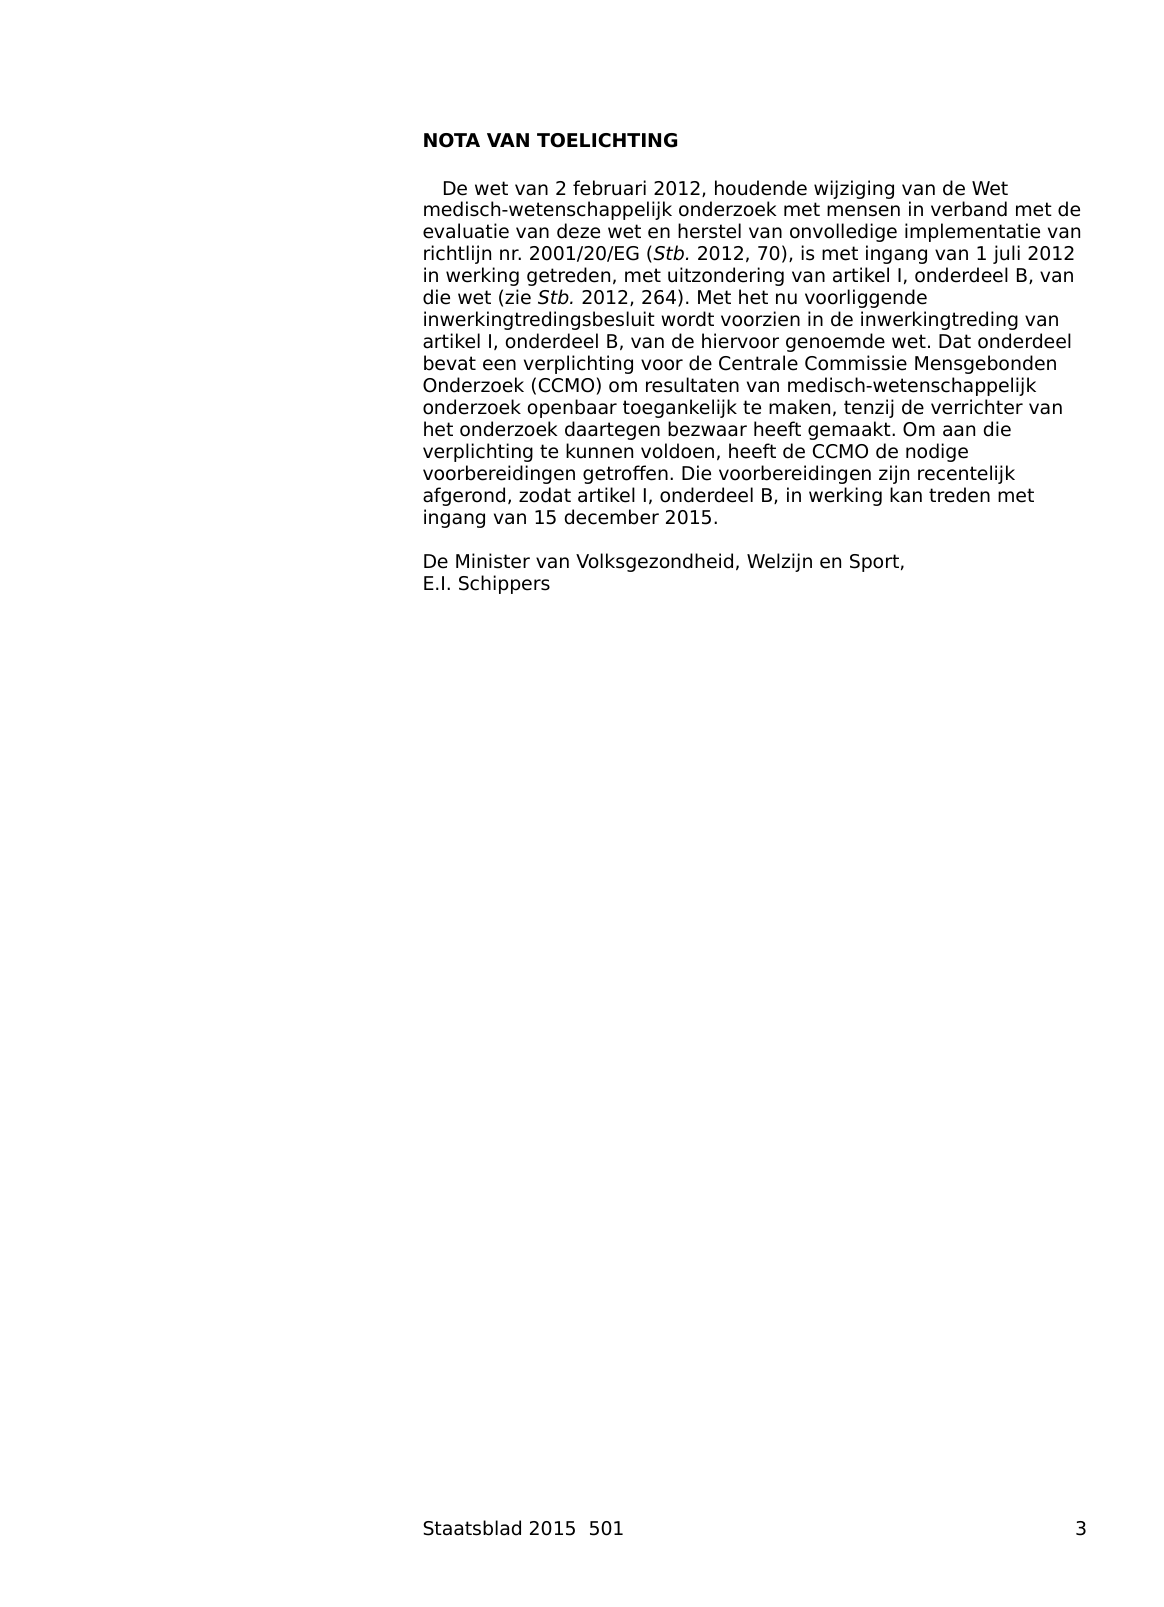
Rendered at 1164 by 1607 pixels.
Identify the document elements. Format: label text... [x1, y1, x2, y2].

subtitle NOTA VAN TOELICHTING [422, 130, 1087, 152]
text De Minister van Volksgezondheid, Welzijn en Sport, E.I. Schippers [422, 551, 1087, 595]
text De wet van 2 februari 2012, houdende wijziging van de Wet medisch-wetenschappelijk onderzoek met mensen in verband met de evaluatie van deze wet en herstel van onvolledige implementatie van richtlijn nr. 2001/20/EG (Stb. 2012, 70), is met ingang van 1 juli 2012 in werking getreden, met uitzondering van artikel I, onderdeel B, van die wet (zie Stb. 2012, 264). Met het nu voorliggende inwerkingtredingsbesluit wordt voorzien in de inwerkingtreding van artikel I, onderdeel B, van de hiervoor genoemde wet. Dat onderdeel bevat een verplichting voor de Centrale Commissie Mensgebonden Onderzoek (CCMO) om resultaten van medisch-wetenschappelijk onderzoek openbaar toegankelijk te maken, tenzij de verrichter van het onderzoek daartegen bezwaar heeft gemaakt. Om aan die verplichting te kunnen voldoen, heeft de CCMO de nodige voorbereidingen getroffen. Die voorbereidingen zijn recentelijk afgerond, zodat artikel I, onderdeel B, in werking kan treden met ingang van 15 december 2015. [422, 177, 1087, 529]
